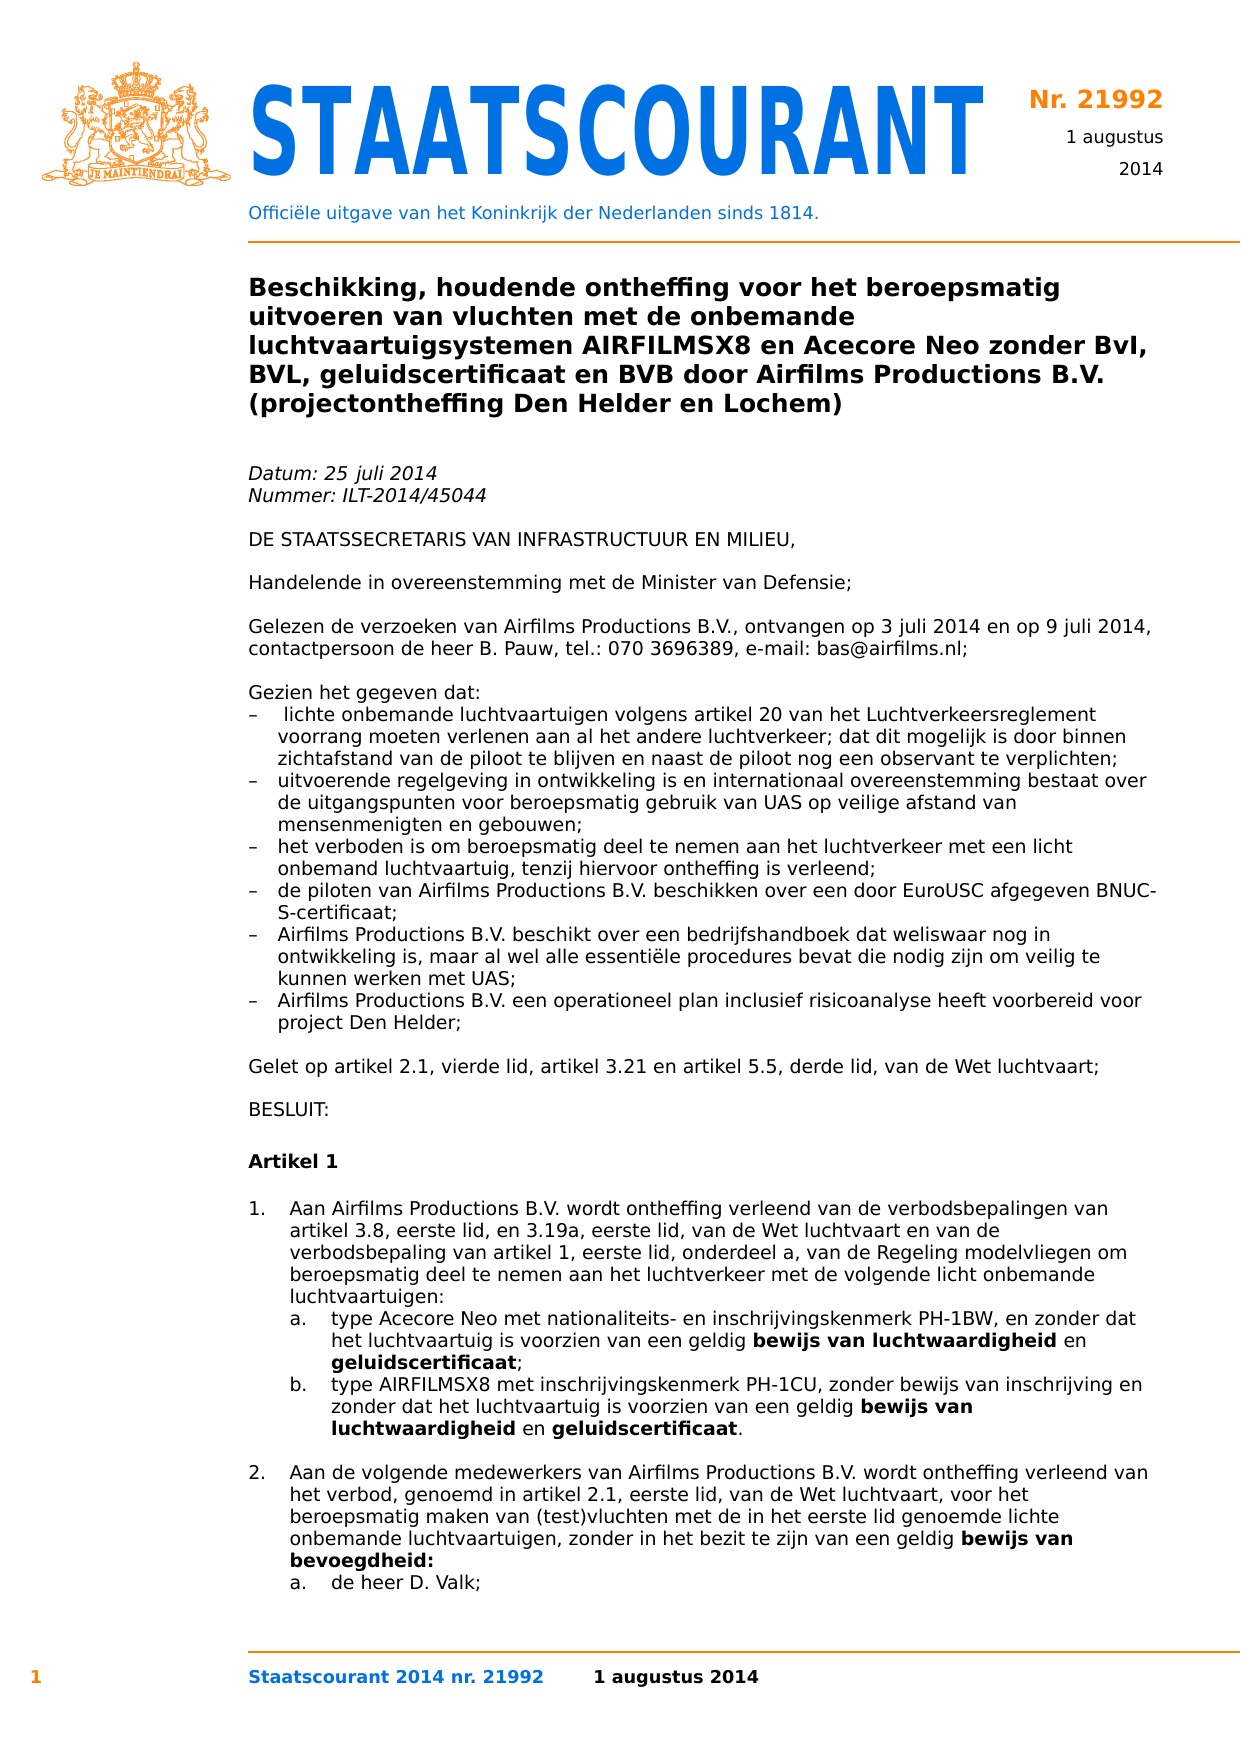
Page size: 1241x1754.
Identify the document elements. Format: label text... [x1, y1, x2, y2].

text – Airfilms Productions B.V. beschikt over een bedrijfshandboek dat weliswaar nog in ontwikkeling is, maar al wel alle essentiële procedures bevat die nodig zijn om veilig te kunnen werken met UAS; [248, 924, 1163, 990]
table_cell 1 augustus [998, 121, 1240, 153]
text Datum: 25 juli 2014 [248, 463, 1163, 484]
text – uitvoerende regelgeving in ontwikkeling is en internationaal overeenstemming bestaat over de uitgangspunten voor beroepsmatig gebruik van UAS op veilige afstand van mensenmenigten en gebouwen; [248, 770, 1163, 836]
text a. type Acecore Neo met nationaliteits- en inschrijvingskenmerk PH-1BW, en zonder dat het luchtvaartuig is voorzien van een geldig bewijs van luchtwaardigheid en geluidscertificaat; [289, 1308, 1163, 1374]
table_cell 2014 [998, 153, 1240, 203]
text BESLUIT: [248, 1099, 1163, 1121]
table_header Nr. 21992 [998, 62, 1240, 121]
text b. type AIRFILMSX8 met inschrijvingskenmerk PH-1CU, zonder bewijs van inschrijving en zonder dat het luchtvaartuig is voorzien van een geldig bewijs van luchtwaardigheid en geluidscertificaat. [289, 1374, 1163, 1440]
text Gelezen de verzoeken van Airfilms Productions B.V., ontvangen op 3 juli 2014 en op 9 juli 2014, contactpersoon de heer B. Pauw, tel.: 070 3696389, e-mail: bas@airfilms.nl; [248, 616, 1163, 660]
subtitle Artikel 1 [248, 1151, 1163, 1173]
text DE STAATSSECRETARIS VAN INFRASTRUCTUUR EN MILIEU, [248, 528, 1163, 550]
text Gezien het gegeven dat: [248, 682, 1163, 704]
picture [41, 62, 231, 186]
text Handelende in overeenstemming met de Minister van Defensie; [248, 572, 1163, 594]
table_header [25, 62, 248, 241]
text – Airfilms Productions B.V. een operationeel plan inclusief risicoanalyse heeft voorbereid voor project Den Helder; [248, 990, 1163, 1034]
table_cell Officiële uitgave van het Koninkrijk der Nederlanden sinds 1814. [248, 203, 1240, 241]
text Nummer: ILT-2014/45044 [248, 484, 1163, 507]
text 1. Aan Airfilms Productions B.V. wordt ontheffing verleend van de verbodsbepalingen van artikel 3.8, eerste lid, en 3.19a, eerste lid, van de Wet luchtvaart en van de verbodsbepaling van artikel 1, eerste lid, onderdeel a, van de Regeling modelvliegen om beroepsmatig deel te nemen aan het luchtverkeer met de volgende licht onbemande luchtvaartuigen: [248, 1198, 1163, 1308]
text – het verboden is om beroepsmatig deel te nemen aan het luchtverkeer met een licht onbemand luchtvaartuig, tenzij hiervoor ontheffing is verleend; [248, 836, 1163, 880]
text 2. Aan de volgende medewerkers van Airfilms Productions B.V. wordt ontheffing verleend van het verbod, genoemd in artikel 2.1, eerste lid, van de Wet luchtvaart, voor het beroepsmatig maken van (test)vluchten met de in het eerste lid genoemde lichte onbemande luchtvaartuigen, zonder in het bezit te zijn van een geldig bewijs van bevoegdheid: [248, 1462, 1163, 1572]
table_header STAATSCOURANT [248, 62, 998, 203]
text – de piloten van Airfilms Productions B.V. beschikken over een door EuroUSC afgegeven BNUC-S-certificaat; [248, 880, 1163, 924]
subtitle Beschikking, houdende ontheffing voor het beroepsmatig uitvoeren van vluchten met de onbemande luchtvaartuigsystemen AIRFILMSX8 en Acecore Neo zonder BvI, BVL, geluidscertificaat en BVB door Airfilms Productions B.V. (projectontheffing Den Helder en Lochem) [248, 273, 1163, 419]
text Gelet op artikel 2.1, vierde lid, artikel 3.21 en artikel 5.5, derde lid, van de Wet luchtvaart; [248, 1056, 1163, 1077]
text a. de heer D. Valk; [289, 1572, 1163, 1594]
text – lichte onbemande luchtvaartuigen volgens artikel 20 van het Luchtverkeersreglement voorrang moeten verlenen aan al het andere luchtverkeer; dat dit mogelijk is door binnen zichtafstand van de piloot te blijven en naast de piloot nog een observant te verplichten; [248, 704, 1163, 770]
